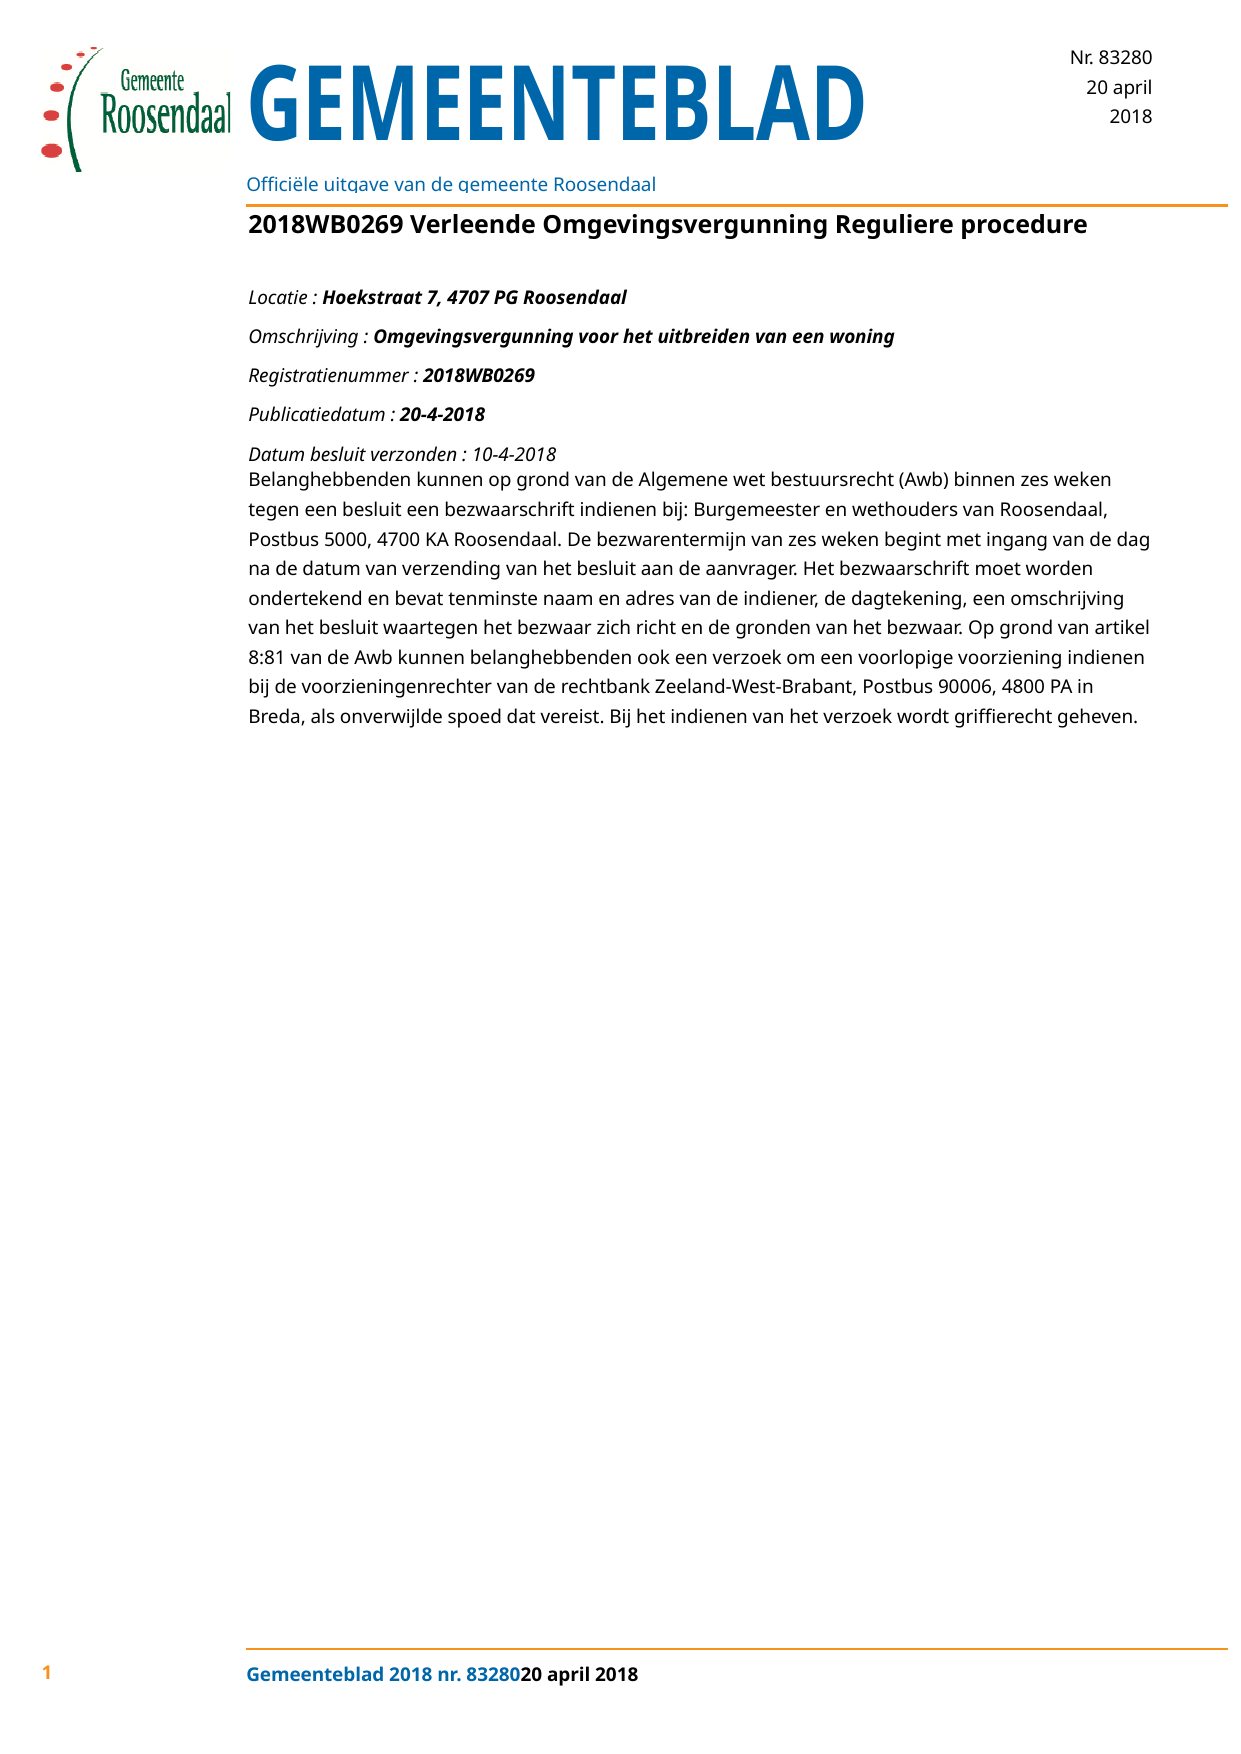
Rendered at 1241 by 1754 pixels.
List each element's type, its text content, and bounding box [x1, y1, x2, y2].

text Registratienummer : 2018WB0269 [248, 362, 1152, 388]
text Publicatiedatum : 20-4-2018 [248, 402, 1152, 427]
text Belanghebbenden kunnen op grond van de Algemene wet bestuursrecht (Awb) binnen zes weken tegen een besluit een bezwaarschrift indienen bij: Burgemeester en wethouders van Roosendaal, Postbus 5000, 4700 KA Roosendaal. De bezwarentermijn van zes weken begint met ingang van de dag na de datum van verzending van het besluit aan de aanvrager. Het bezwaarschrift moet worden ondertekend en bevat tenminste naam en adres van de indiener, de dagtekening, een omschrijving van het besluit waartegen het bezwaar zich richt en de gronden van het bezwaar. Op grond van artikel 8:81 van de Awb kunnen belanghebbenden ook een verzoek om een voorlopige voorziening indienen bij de voorzieningenrechter van de rechtbank Zeeland-West-Brabant, Postbus 90006, 4800 PA in Breda, als onverwijlde spoed dat vereist. Bij het indienen van het verzoek wordt griffierecht geheven. [248, 467, 1152, 729]
text 2018WB0269 Verleende Omgevingsvergunning Reguliere procedure [248, 207, 1152, 241]
text Datum besluit verzonden : 10-4-2018 [248, 441, 1152, 467]
text Omschrijving : Omgevingsvergunning voor het uitbreiden van een woning [248, 323, 1152, 349]
text Locatie : Hoekstraat 7, 4707 PG Roosendaal [248, 284, 1152, 309]
picture [41, 47, 231, 172]
